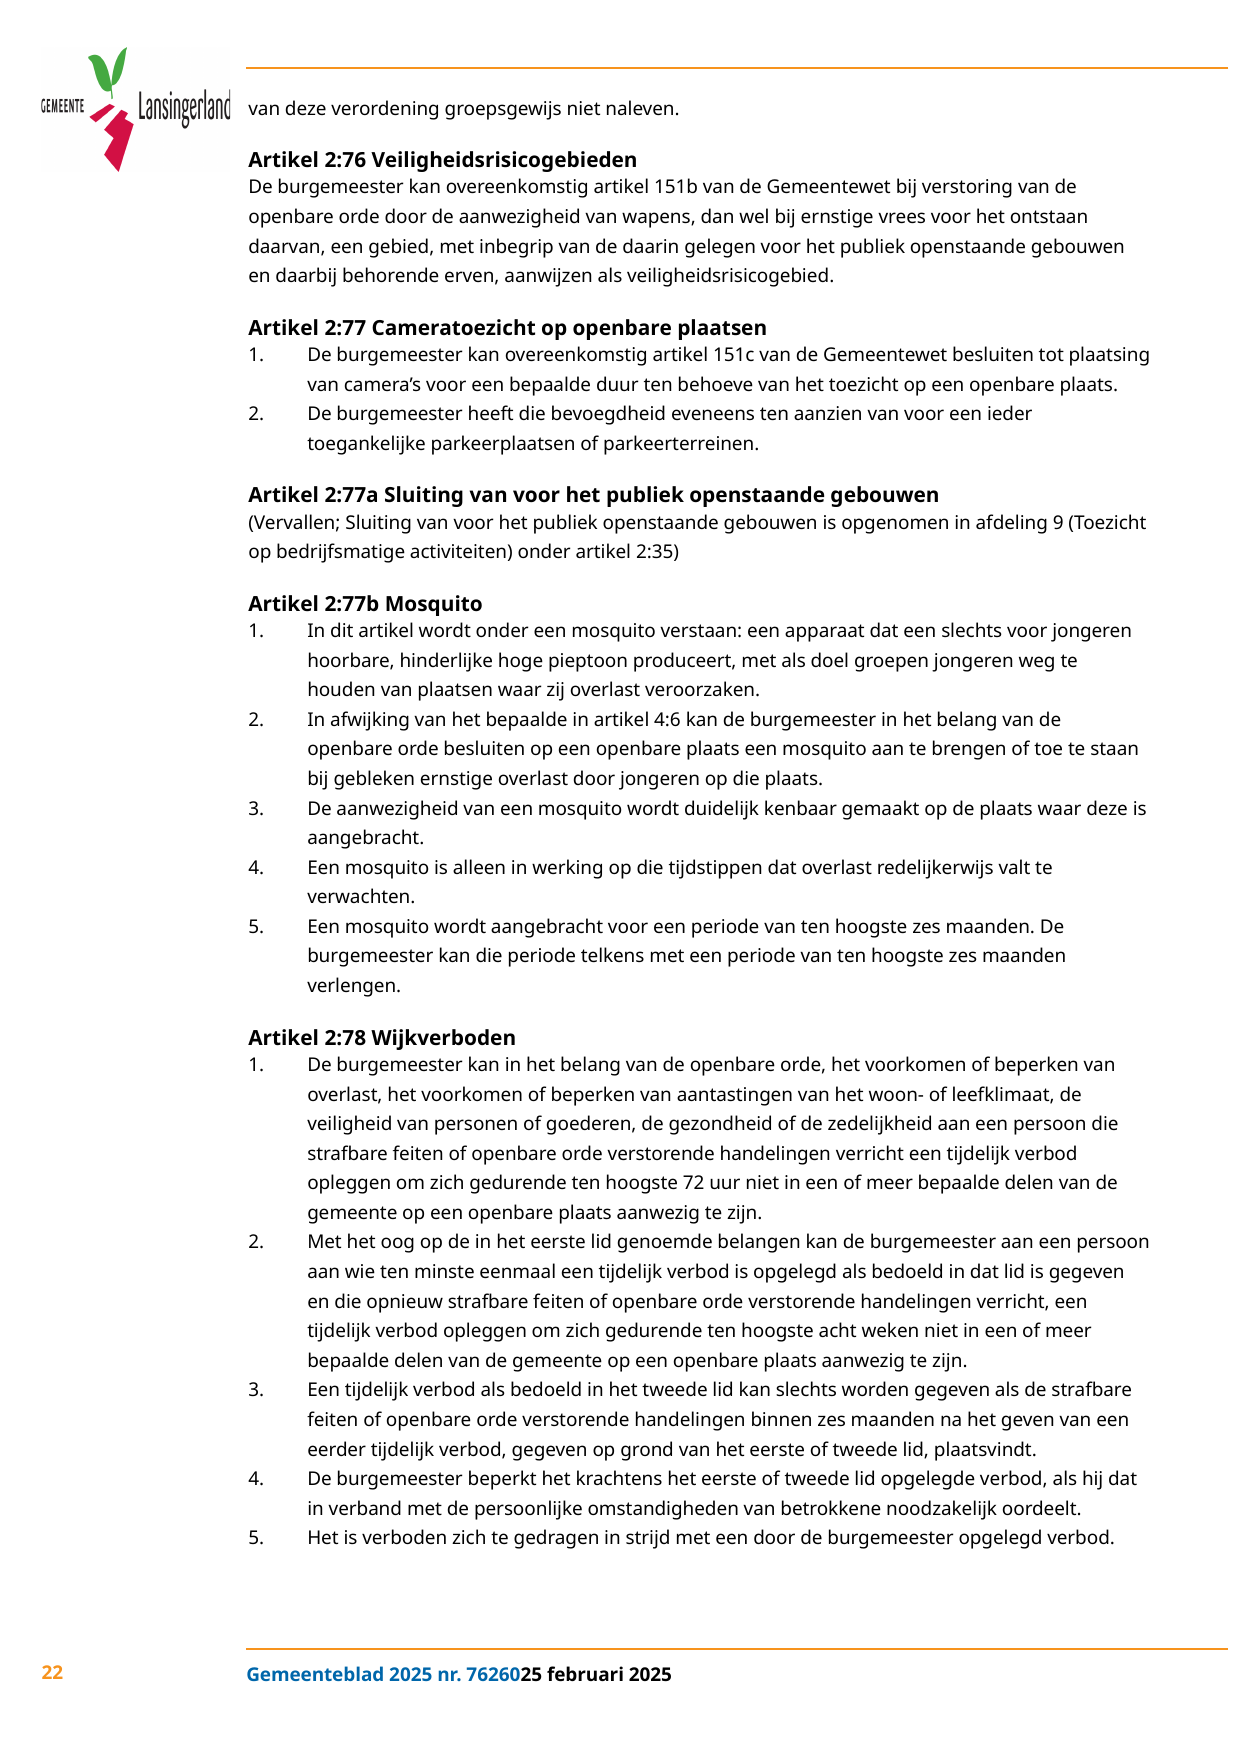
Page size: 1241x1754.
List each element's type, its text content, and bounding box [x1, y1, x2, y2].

list De aanwezigheid van een mosquito wordt duidelijk kenbaar gemaakt op de plaats waar deze is aangebracht. [248, 795, 1152, 850]
picture [41, 47, 231, 172]
list In dit artikel wordt onder een mosquito verstaan: een apparaat dat een slechts voor jongeren hoorbare, hinderlijke hoge pieptoon produceert, met als doel groepen jongeren weg te houden van plaatsen waar zij overlast veroorzaken. [248, 617, 1152, 702]
text Artikel 2:78 Wijkverboden [248, 1023, 1152, 1051]
text van deze verordening groepsgewijs niet naleven. [248, 95, 1152, 121]
list Een mosquito wordt aangebracht voor een periode van ten hoogste zes maanden. De burgemeester kan die periode telkens met een periode van ten hoogste zes maanden verlengen. [248, 913, 1152, 998]
text Artikel 2:76 Veiligheidsrisicogebieden [248, 145, 1152, 174]
list De burgemeester kan in het belang van de openbare orde, het voorkomen of beperken van overlast, het voorkomen of beperken van aantastingen van het woon- of leefklimaat, de veiligheid van personen of goederen, de gezondheid of de zedelijkheid aan een persoon die strafbare feiten of openbare orde verstorende handelingen verricht een tijdelijk verbod opleggen om zich gedurende ten hoogste 72 uur niet in een of meer bepaalde delen van de gemeente op een openbare plaats aanwezig te zijn. [248, 1051, 1152, 1225]
text Artikel 2:77 Cameratoezicht op openbare plaatsen [248, 313, 1152, 341]
list Een tijdelijk verbod als bedoeld in het tweede lid kan slechts worden gegeven als de strafbare feiten of openbare orde verstorende handelingen binnen zes maanden na het geven van een eerder tijdelijk verbod, gegeven op grond van het eerste of tweede lid, plaatsvindt. [248, 1377, 1152, 1461]
list Een mosquito is alleen in werking op die tijdstippen dat overlast redelijkerwijs valt te verwachten. [248, 854, 1152, 909]
list Het is verboden zich te gedragen in strijd met een door de burgemeester opgelegd verbod. [248, 1524, 1152, 1550]
list Met het oog op de in het eerste lid genoemde belangen kan de burgemeester aan een persoon aan wie ten minste eenmaal een tijdelijk verbod is opgelegd als bedoeld in dat lid is gegeven en die opnieuw strafbare feiten of openbare orde verstorende handelingen verricht, een tijdelijk verbod opleggen om zich gedurende ten hoogste acht weken niet in een of meer bepaalde delen van de gemeente op een openbare plaats aanwezig te zijn. [248, 1229, 1152, 1373]
text Artikel 2:77a Sluiting van voor het publiek openstaande gebouwen [248, 480, 1152, 509]
text De burgemeester kan overeenkomstig artikel 151b van de Gemeentewet bij verstoring van de openbare orde door de aanwezigheid van wapens, dan wel bij ernstige vrees voor het ontstaan daarvan, een gebied, met inbegrip van de daarin gelegen voor het publiek openstaande gebouwen en daarbij behorende erven, aanwijzen als veiligheidsrisicogebied. [248, 174, 1152, 288]
list De burgemeester beperkt het krachtens het eerste of tweede lid opgelegde verbod, als hij dat in verband met de persoonlijke omstandigheden van betrokkene noodzakelijk oordeelt. [248, 1465, 1152, 1521]
text Artikel 2:77b Mosquito [248, 589, 1152, 617]
list In afwijking van het bepaalde in artikel 4:6 kan de burgemeester in het belang van de openbare orde besluiten op een openbare plaats een mosquito aan te brengen of toe te staan bij gebleken ernstige overlast door jongeren op die plaats. [248, 706, 1152, 791]
list De burgemeester heeft die bevoegdheid eveneens ten aanzien van voor een ieder toegankelijke parkeerplaatsen of parkeerterreinen. [248, 400, 1152, 456]
list De burgemeester kan overeenkomstig artikel 151c van de Gemeentewet besluiten tot plaatsing van camera’s voor een bepaalde duur ten behoeve van het toezicht op een openbare plaats. [248, 341, 1152, 397]
text (Vervallen; Sluiting van voor het publiek openstaande gebouwen is opgenomen in afdeling 9 (Toezicht op bedrijfsmatige activiteiten) onder artikel 2:35) [248, 509, 1152, 564]
